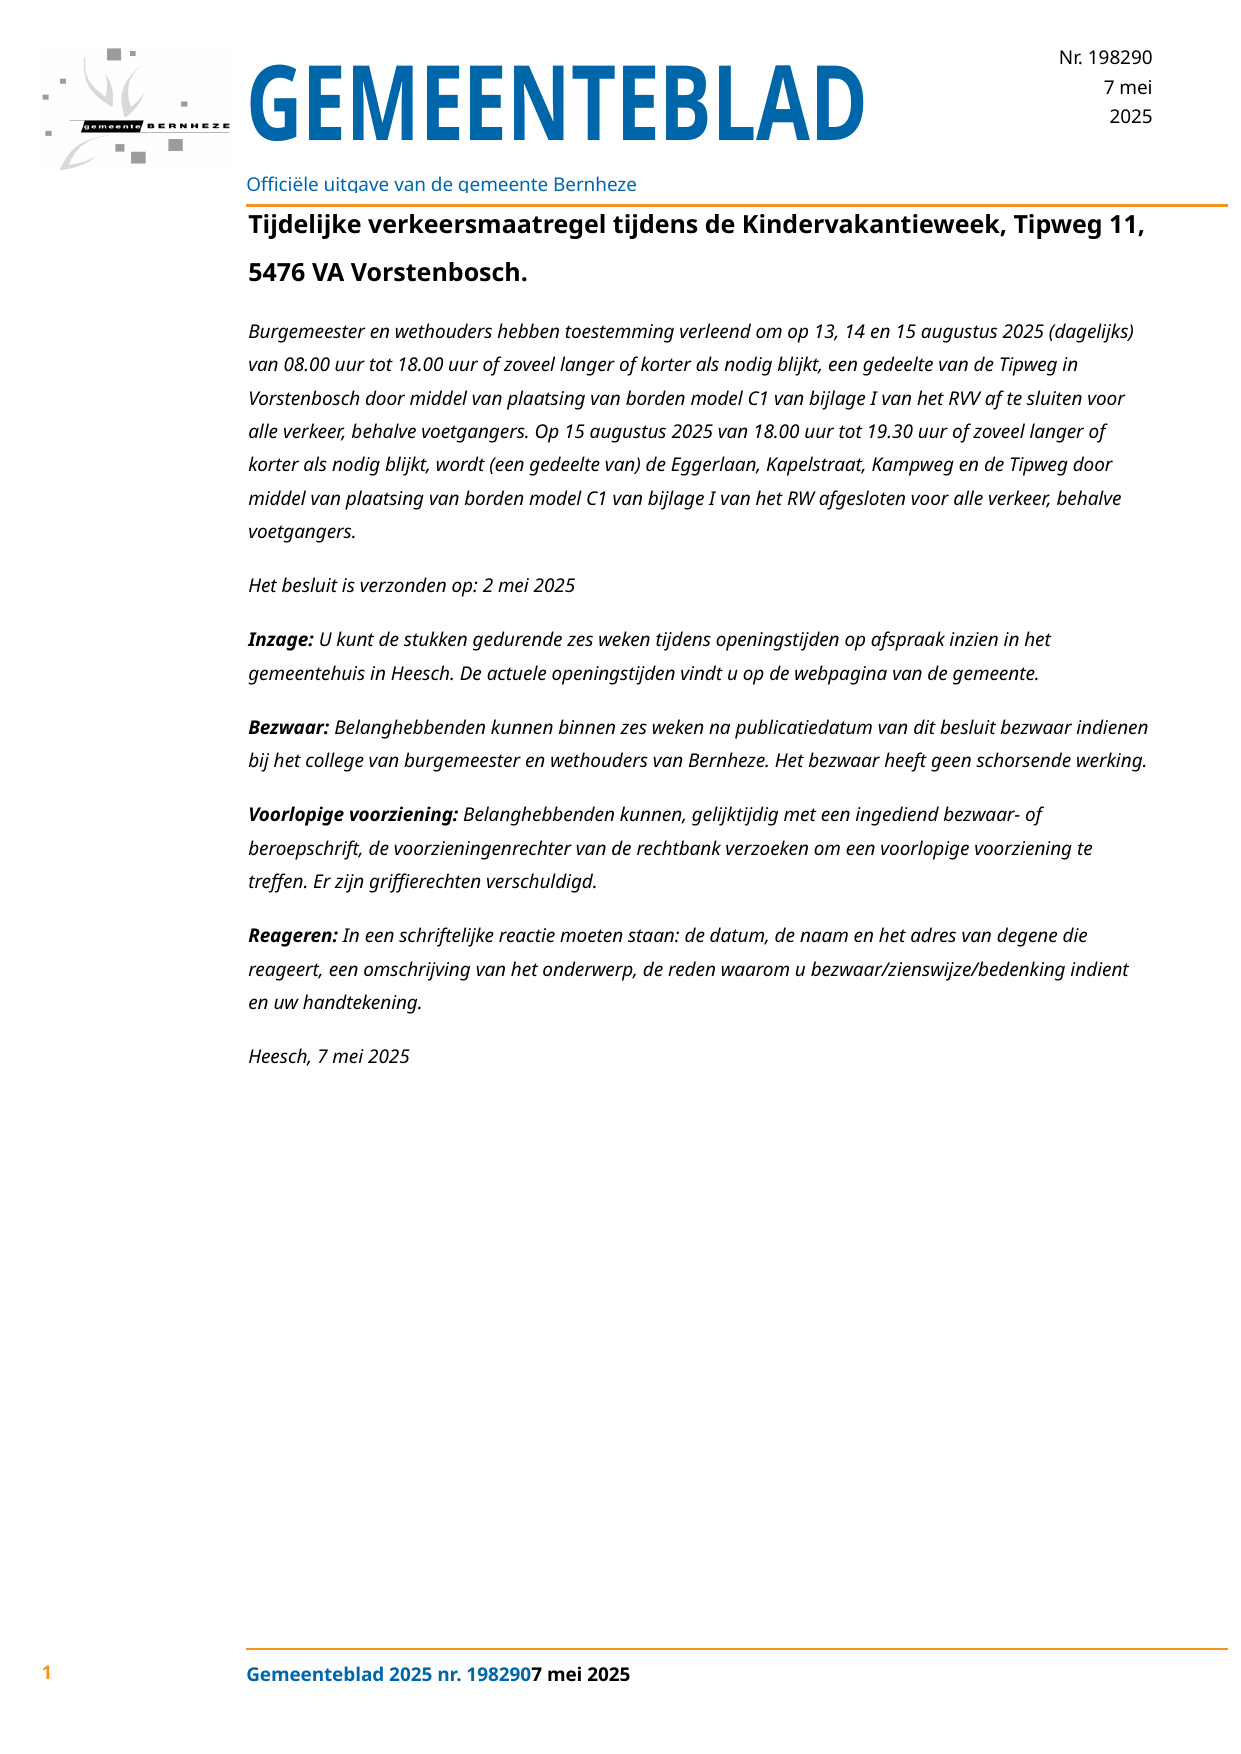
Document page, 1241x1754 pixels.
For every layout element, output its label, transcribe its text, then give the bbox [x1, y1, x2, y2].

text Reageren: In een schriftelijke reactie moeten staan: de datum, de naam en het adres van degene die reageert, een omschrijving van het onderwerp, de reden waarom u bezwaar/zienswijze/bedenking indient en uw handtekening. [248, 923, 1152, 1015]
text Tijdelijke verkeersmaatregel tijdens de Kindervakantieweek, Tipweg 11, 5476 VA Vorstenbosch. [248, 207, 1152, 288]
text Bezwaar: Belanghebbenden kunnen binnen zes weken na publicatiedatum van dit besluit bezwaar indienen bij het college van burgemeester en wethouders van Bernheze. Het bezwaar heeft geen schorsende werking. [248, 714, 1152, 773]
text Heesch, 7 mei 2025 [248, 1043, 1152, 1069]
text Het besluit is verzonden op: 2 mei 2025 [248, 573, 1152, 598]
text Inzage: U kunt de stukken gedurende zes weken tijdens openingstijden op afspraak inzien in het gemeentehuis in Heesch. De actuele openingstijden vindt u op de webpagina van de gemeente. [248, 627, 1152, 686]
text Voorlopige voorziening: Belanghebbenden kunnen, gelijktijdig met een ingediend bezwaar- of beroepschrift, de voorzieningenrechter van de rechtbank verzoeken om een voorlopige voorziening te treffen. Er zijn griffierechten verschuldigd. [248, 802, 1152, 894]
picture [41, 47, 231, 172]
text Burgemeester en wethouders hebben toestemming verleend om op 13, 14 en 15 augustus 2025 (dagelijks) van 08.00 uur tot 18.00 uur of zoveel langer of korter als nodig blijkt, een gedeelte van de Tipweg in Vorstenbosch door middel van plaatsing van borden model C1 van bijlage I van het RVV af te sluiten voor alle verkeer, behalve voetgangers. Op 15 augustus 2025 van 18.00 uur tot 19.30 uur of zoveel langer of korter als nodig blijkt, wordt (een gedeelte van) de Eggerlaan, Kapelstraat, Kampweg en de Tipweg door middel van plaatsing van borden model C1 van bijlage I van het RW afgesloten voor alle verkeer, behalve voetgangers. [248, 318, 1152, 544]
